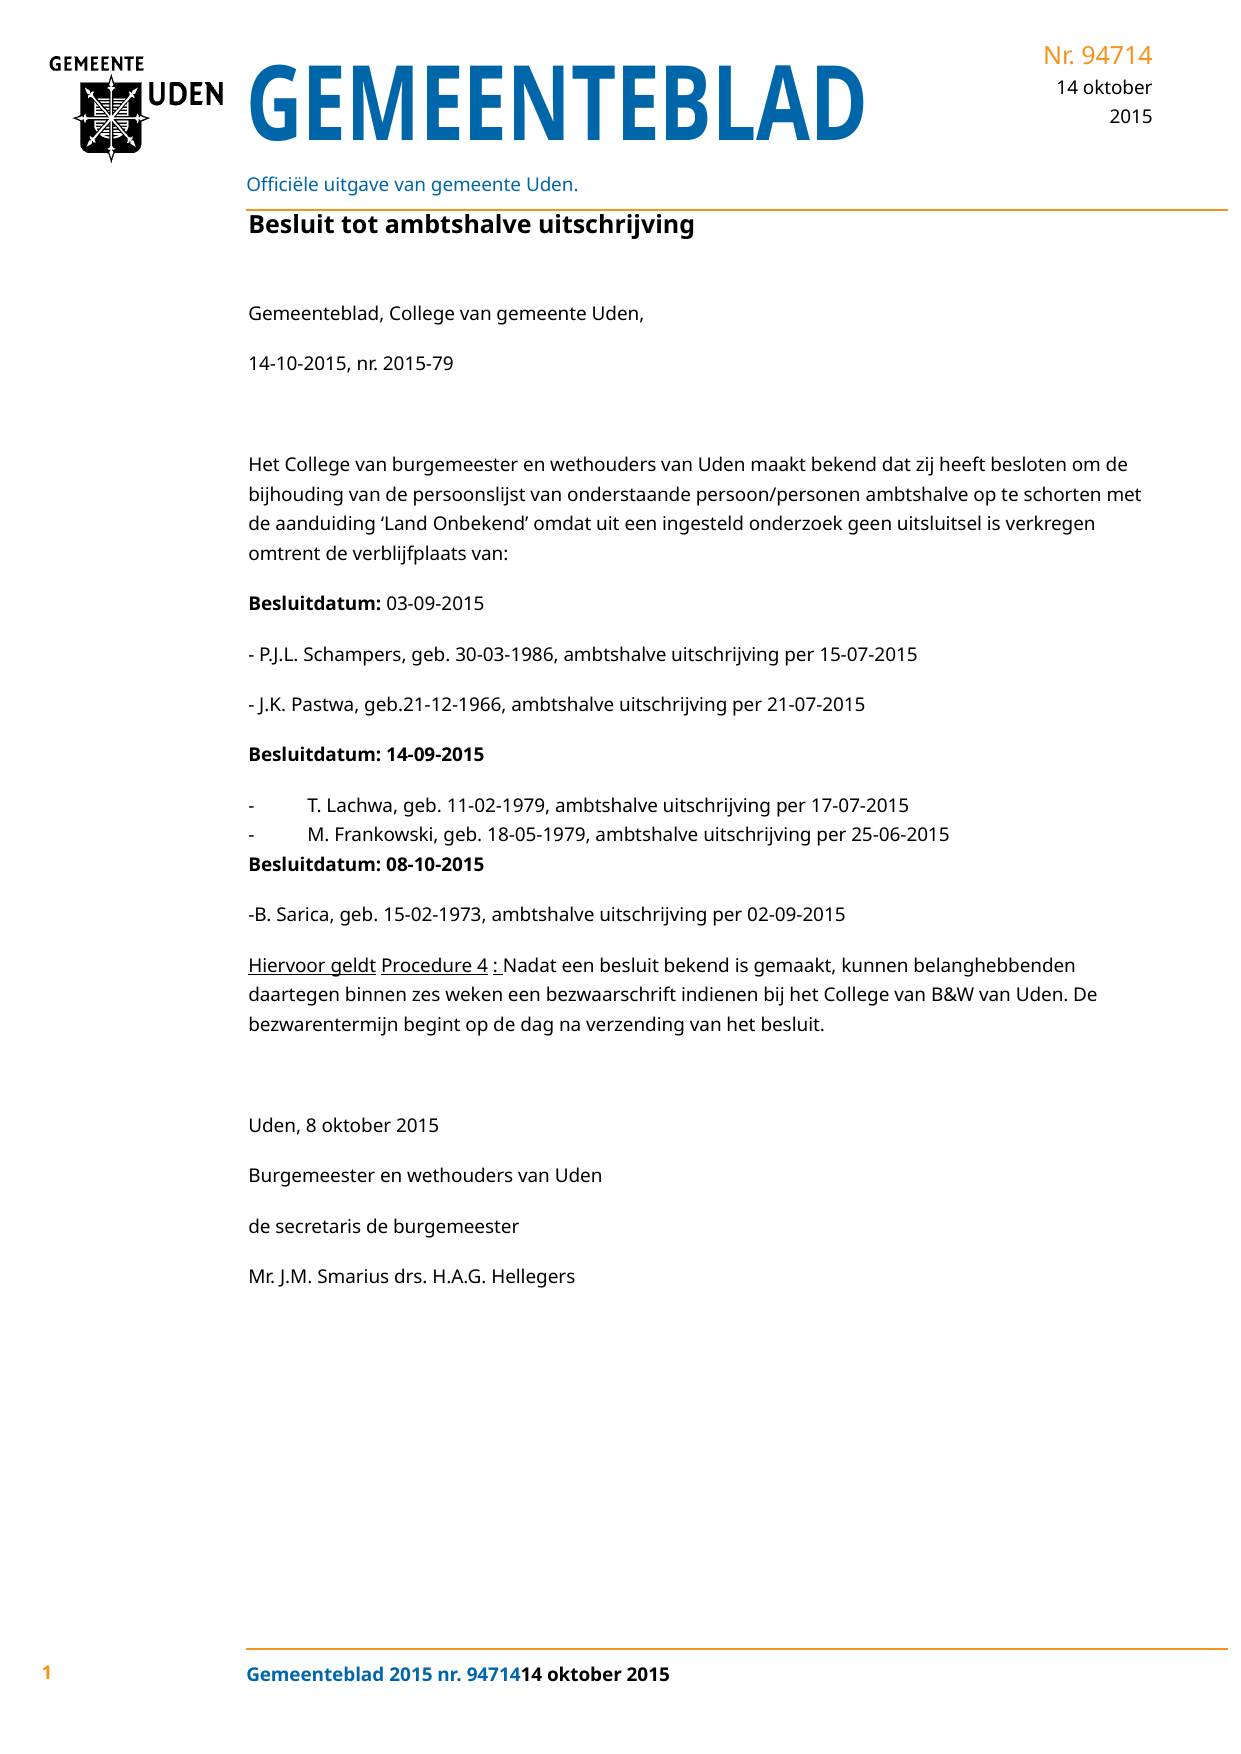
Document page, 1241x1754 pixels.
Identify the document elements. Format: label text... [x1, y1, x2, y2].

text Mr. J.M. Smarius drs. H.A.G. Hellegers [248, 1263, 1152, 1289]
text Besluitdatum: 08-10-2015 [248, 851, 1152, 877]
text Burgemeester en wethouders van Uden [248, 1162, 1152, 1188]
text Uden, 8 oktober 2015 [248, 1112, 1152, 1138]
text Hiervoor geldt Procedure 4 : Nadat een besluit bekend is gemaakt, kunnen belanghebbenden daartegen binnen zes weken een bezwaarschrift indienen bij het College van B&W van Uden. De bezwarentermijn begint op de dag na verzending van het besluit. [248, 952, 1152, 1037]
text Besluitdatum: 03-09-2015 [248, 590, 1152, 616]
text 14-10-2015, nr. 2015-79 [248, 350, 1152, 376]
text Het College van burgemeester en wethouders van Uden maakt bekend dat zij heeft besloten om de bijhouding van de persoonslijst van onderstaande persoon/personen ambtshalve op te schorten met de aanduiding ‘Land Onbekend’ omdat uit een ingesteld onderzoek geen uitsluitsel is verkregen omtrent de verblijfplaats van: [248, 451, 1152, 566]
text -B. Sarica, geb. 15-02-1973, ambtshalve uitschrijving per 02-09-2015 [248, 902, 1152, 927]
text Besluit tot ambtshalve uitschrijving [248, 211, 1152, 241]
text Gemeenteblad, College van gemeente Uden, [248, 300, 1152, 326]
text - J.K. Pastwa, geb.21-12-1966, ambtshalve uitschrijving per 21-07-2015 [248, 691, 1152, 717]
text - P.J.L. Schampers, geb. 30-03-1986, ambtshalve uitschrijving per 15-07-2015 [248, 641, 1152, 666]
list T. Lachwa, geb. 11-02-1979, ambtshalve uitschrijving per 17-07-2015 [248, 792, 1152, 818]
picture [41, 47, 231, 172]
list M. Frankowski, geb. 18-05-1979, ambtshalve uitschrijving per 25-06-2015 [248, 822, 1152, 847]
text Besluitdatum: 14-09-2015 [248, 742, 1152, 767]
text de secretaris de burgemeester [248, 1213, 1152, 1238]
